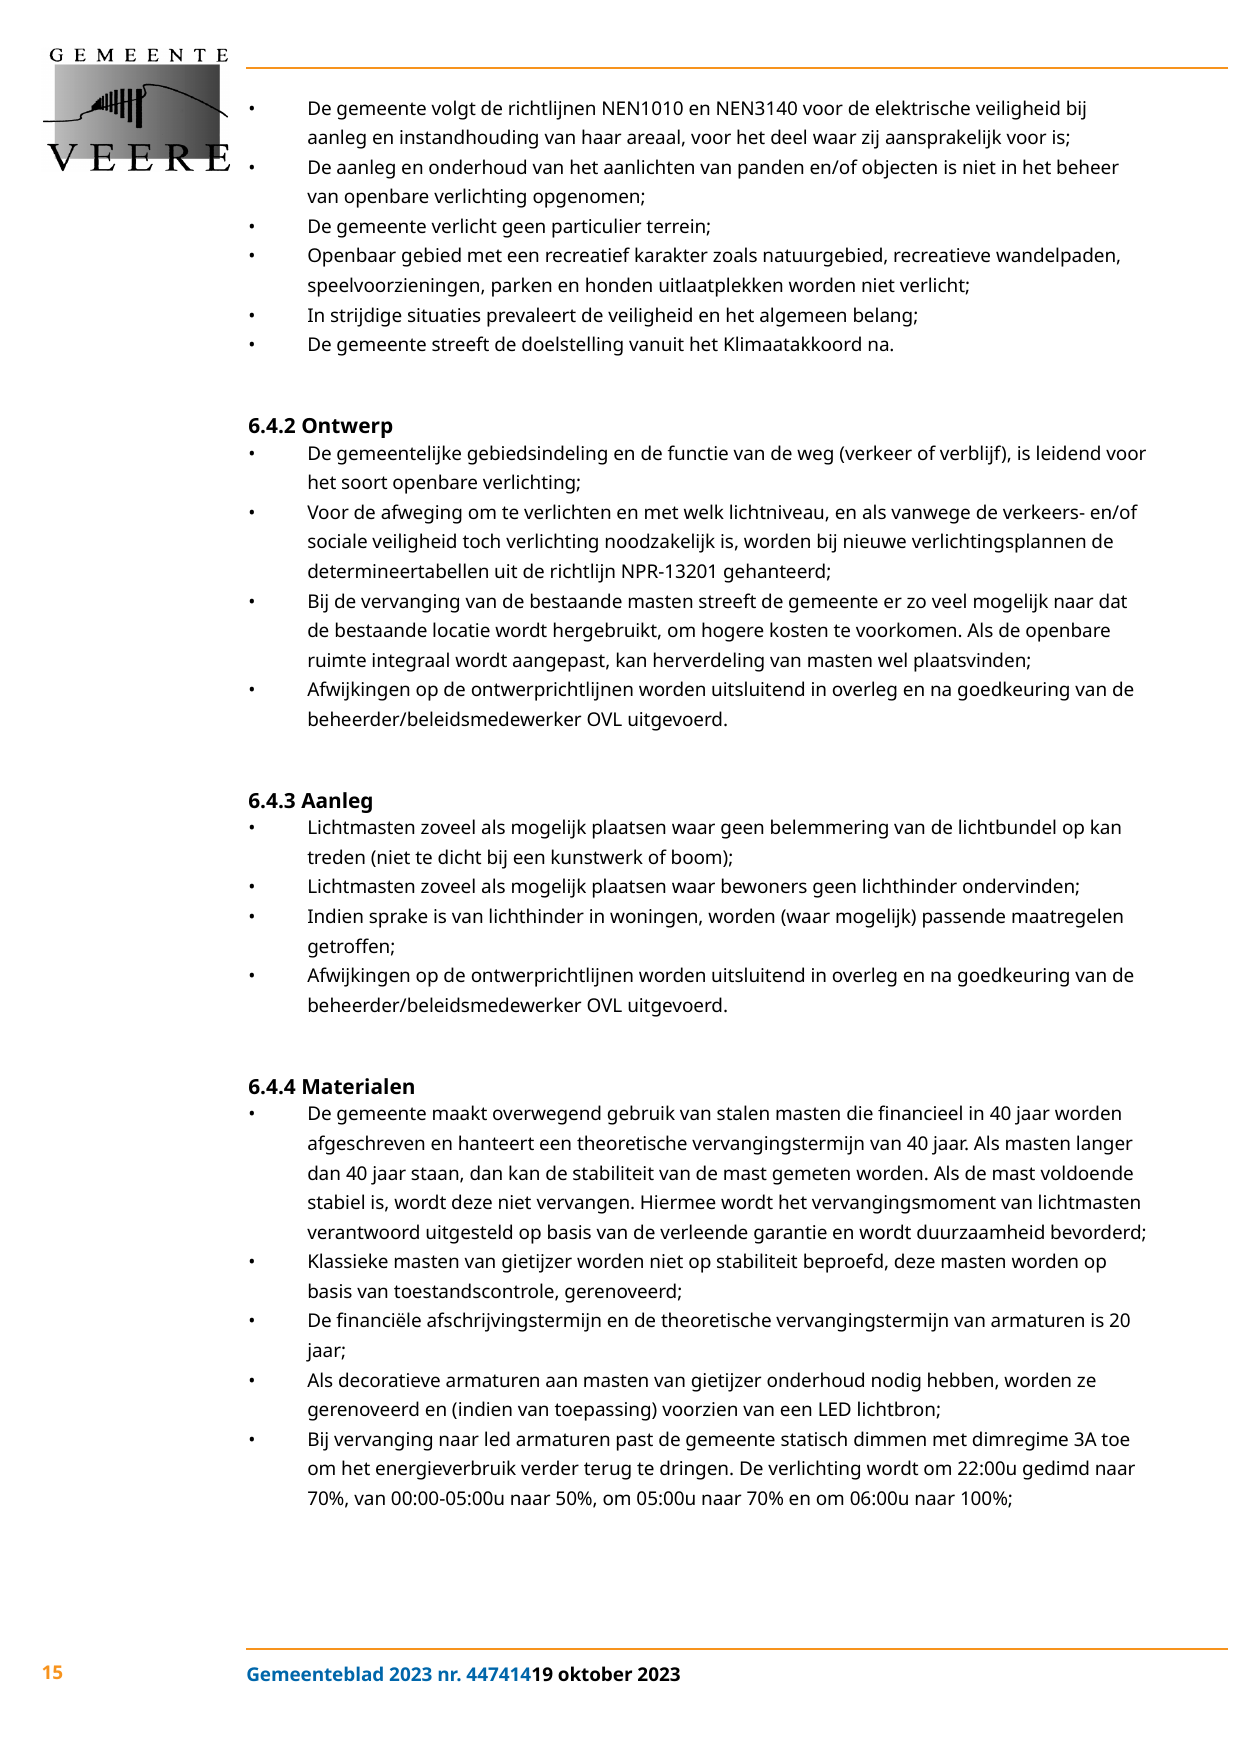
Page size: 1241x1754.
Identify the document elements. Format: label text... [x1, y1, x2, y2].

list Afwijkingen op de ontwerprichtlijnen worden uitsluitend in overleg en na goedkeuring van de beheerder/beleidsmedewerker OVL uitgevoerd. [248, 962, 1152, 1018]
list Indien sprake is van lichthinder in woningen, worden (waar mogelijk) passende maatregelen getroffen; [248, 903, 1152, 959]
list De financiële afschrijvingstermijn en de theoretische vervangingstermijn van armaturen is 20 jaar; [248, 1308, 1152, 1363]
list Als decoratieve armaturen aan masten van gietijzer onderhoud nodig hebben, worden ze gerenoveerd en (indien van toepassing) voorzien van een LED lichtbron; [248, 1367, 1152, 1422]
list In strijdige situaties prevaleert de veiligheid en het algemeen belang; [248, 302, 1152, 328]
text 6.4.4 Materialen [248, 1072, 1152, 1101]
text 6.4.2 Ontwerp [248, 411, 1152, 440]
list Bij de vervanging van de bestaande masten streeft de gemeente er zo veel mogelijk naar dat de bestaande locatie wordt hergebruikt, om hogere kosten te voorkomen. Als de openbare ruimte integraal wordt aangepast, kan herverdeling van masten wel plaatsvinden; [248, 588, 1152, 673]
picture [41, 47, 231, 172]
list Bij vervanging naar led armaturen past de gemeente statisch dimmen met dimregime 3A toe om het energieverbruik verder terug te dringen. De verlichting wordt om 22:00u gedimd naar 70%, van 00:00-05:00u naar 50%, om 05:00u naar 70% en om 06:00u naar 100%; [248, 1426, 1152, 1511]
list Lichtmasten zoveel als mogelijk plaatsen waar bewoners geen lichthinder ondervinden; [248, 874, 1152, 899]
list De gemeente maakt overwegend gebruik van stalen masten die financieel in 40 jaar worden afgeschreven en hanteert een theoretische vervangingstermijn van 40 jaar. Als masten langer dan 40 jaar staan, dan kan de stabiliteit van de mast gemeten worden. Als de mast voldoende stabiel is, wordt deze niet vervangen. Hiermee wordt het vervangingsmoment van lichtmasten verantwoord uitgesteld op basis van de verleende garantie en wordt duurzaamheid bevorderd; [248, 1101, 1152, 1244]
list De aanleg en onderhoud van het aanlichten van panden en/of objecten is niet in het beheer van openbare verlichting opgenomen; [248, 154, 1152, 209]
list Klassieke masten van gietijzer worden niet op stabiliteit beproefd, deze masten worden op basis van toestandscontrole, gerenoveerd; [248, 1248, 1152, 1304]
list De gemeente streeft de doelstelling vanuit het Klimaatakkoord na. [248, 331, 1152, 357]
list Openbaar gebied met een recreatief karakter zoals natuurgebied, recreatieve wandelpaden, speelvoorzieningen, parken en honden uitlaatplekken worden niet verlicht; [248, 243, 1152, 298]
list De gemeentelijke gebiedsindeling en de functie van de weg (verkeer of verblijf), is leidend voor het soort openbare verlichting; [248, 440, 1152, 495]
text 6.4.3 Aanleg [248, 786, 1152, 814]
list De gemeente verlicht geen particulier terrein; [248, 213, 1152, 239]
list De gemeente volgt de richtlijnen NEN1010 en NEN3140 voor de elektrische veiligheid bij aanleg en instandhouding van haar areaal, voor het deel waar zij aansprakelijk voor is; [248, 95, 1152, 150]
list Voor de afweging om te verlichten en met welk lichtniveau, en als vanwege de verkeers- en/of sociale veiligheid toch verlichting noodzakelijk is, worden bij nieuwe verlichtingsplannen de determineertabellen uit de richtlijn NPR-13201 gehanteerd; [248, 499, 1152, 584]
list Lichtmasten zoveel als mogelijk plaatsen waar geen belemmering van de lichtbundel op kan treden (niet te dicht bij een kunstwerk of boom); [248, 814, 1152, 870]
list Afwijkingen op de ontwerprichtlijnen worden uitsluitend in overleg en na goedkeuring van de beheerder/beleidsmedewerker OVL uitgevoerd. [248, 677, 1152, 732]
